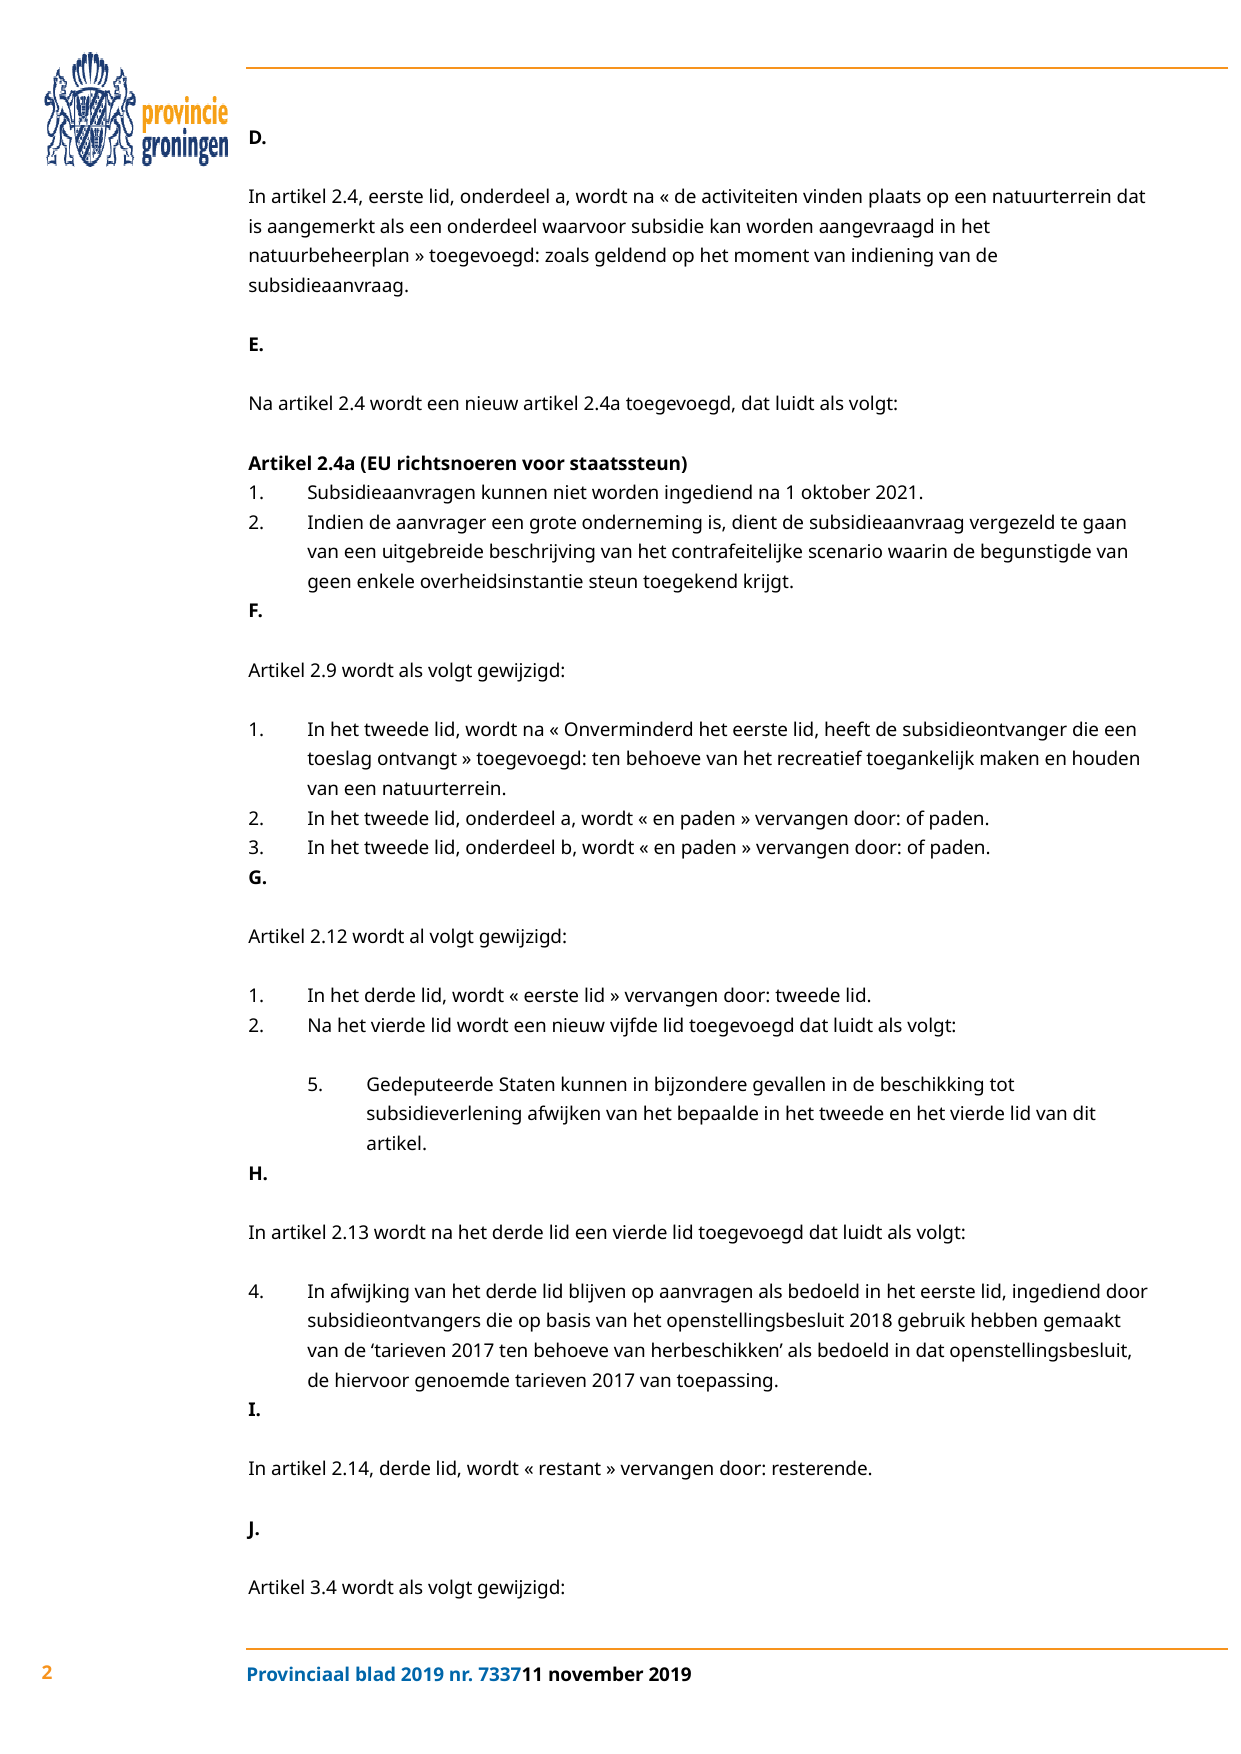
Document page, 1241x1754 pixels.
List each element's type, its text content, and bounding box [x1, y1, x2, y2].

text Artikel 3.4 wordt als volgt gewijzigd: [248, 1574, 1152, 1600]
list In afwijking van het derde lid blijven op aanvragen als bedoeld in het eerste lid, ingediend door subsidieontvangers die op basis van het openstellingsbesluit 2018 gebruik hebben gemaakt van de ‘tarieven 2017 ten behoeve van herbeschikken’ als bedoeld in dat openstellingsbesluit, de hiervoor genoemde tarieven 2017 van toepassing. [248, 1278, 1152, 1393]
text In artikel 2.4, eerste lid, onderdeel a, wordt na « de activiteiten vinden plaats op een natuurterrein dat is aangemerkt als een onderdeel waarvoor subsidie kan worden aangevraagd in het natuurbeheerplan » toegevoegd: zoals geldend op het moment van indiening van de subsidieaanvraag. [248, 183, 1152, 298]
list In het tweede lid, onderdeel a, wordt « en paden » vervangen door: of paden. [248, 805, 1152, 831]
list Subsidieaanvragen kunnen niet worden ingediend na 1 oktober 2021. [248, 479, 1152, 505]
picture [41, 47, 231, 172]
list Indien de aanvrager een grote onderneming is, dient de subsidieaanvraag vergezeld te gaan van een uitgebreide beschrijving van het contrafeitelijke scenario waarin de begunstigde van geen enkele overheidsinstantie steun toegekend krijgt. [248, 509, 1152, 594]
text In artikel 2.13 wordt na het derde lid een vierde lid toegevoegd dat luidt als volgt: [248, 1219, 1152, 1245]
text G. [248, 864, 1152, 890]
text E. [248, 331, 1152, 357]
text H. [248, 1160, 1152, 1186]
text D. [248, 124, 1152, 150]
text Artikel 2.12 wordt al volgt gewijzigd: [248, 923, 1152, 949]
text Artikel 2.4a (EU richtsnoeren voor staatssteun) [248, 450, 1152, 476]
text I. [248, 1396, 1152, 1422]
text Artikel 2.9 wordt als volgt gewijzigd: [248, 657, 1152, 683]
text In artikel 2.14, derde lid, wordt « restant » vervangen door: resterende. [248, 1456, 1152, 1481]
list Gedeputeerde Staten kunnen in bijzondere gevallen in de beschikking tot subsidieverlening afwijken van het bepaalde in het tweede en het vierde lid van dit artikel. [307, 1071, 1152, 1156]
list Na het vierde lid wordt een nieuw vijfde lid toegevoegd dat luidt als volgt: [248, 1012, 1152, 1038]
list In het tweede lid, onderdeel b, wordt « en paden » vervangen door: of paden. [248, 834, 1152, 860]
text Na artikel 2.4 wordt een nieuw artikel 2.4a toegevoegd, dat luidt als volgt: [248, 391, 1152, 416]
text F. [248, 598, 1152, 623]
list In het tweede lid, wordt na « Onverminderd het eerste lid, heeft de subsidieontvanger die een toeslag ontvangt » toegevoegd: ten behoeve van het recreatief toegankelijk maken en houden van een natuurterrein. [248, 716, 1152, 801]
list In het derde lid, wordt « eerste lid » vervangen door: tweede lid. [248, 982, 1152, 1008]
text J. [248, 1515, 1152, 1541]
